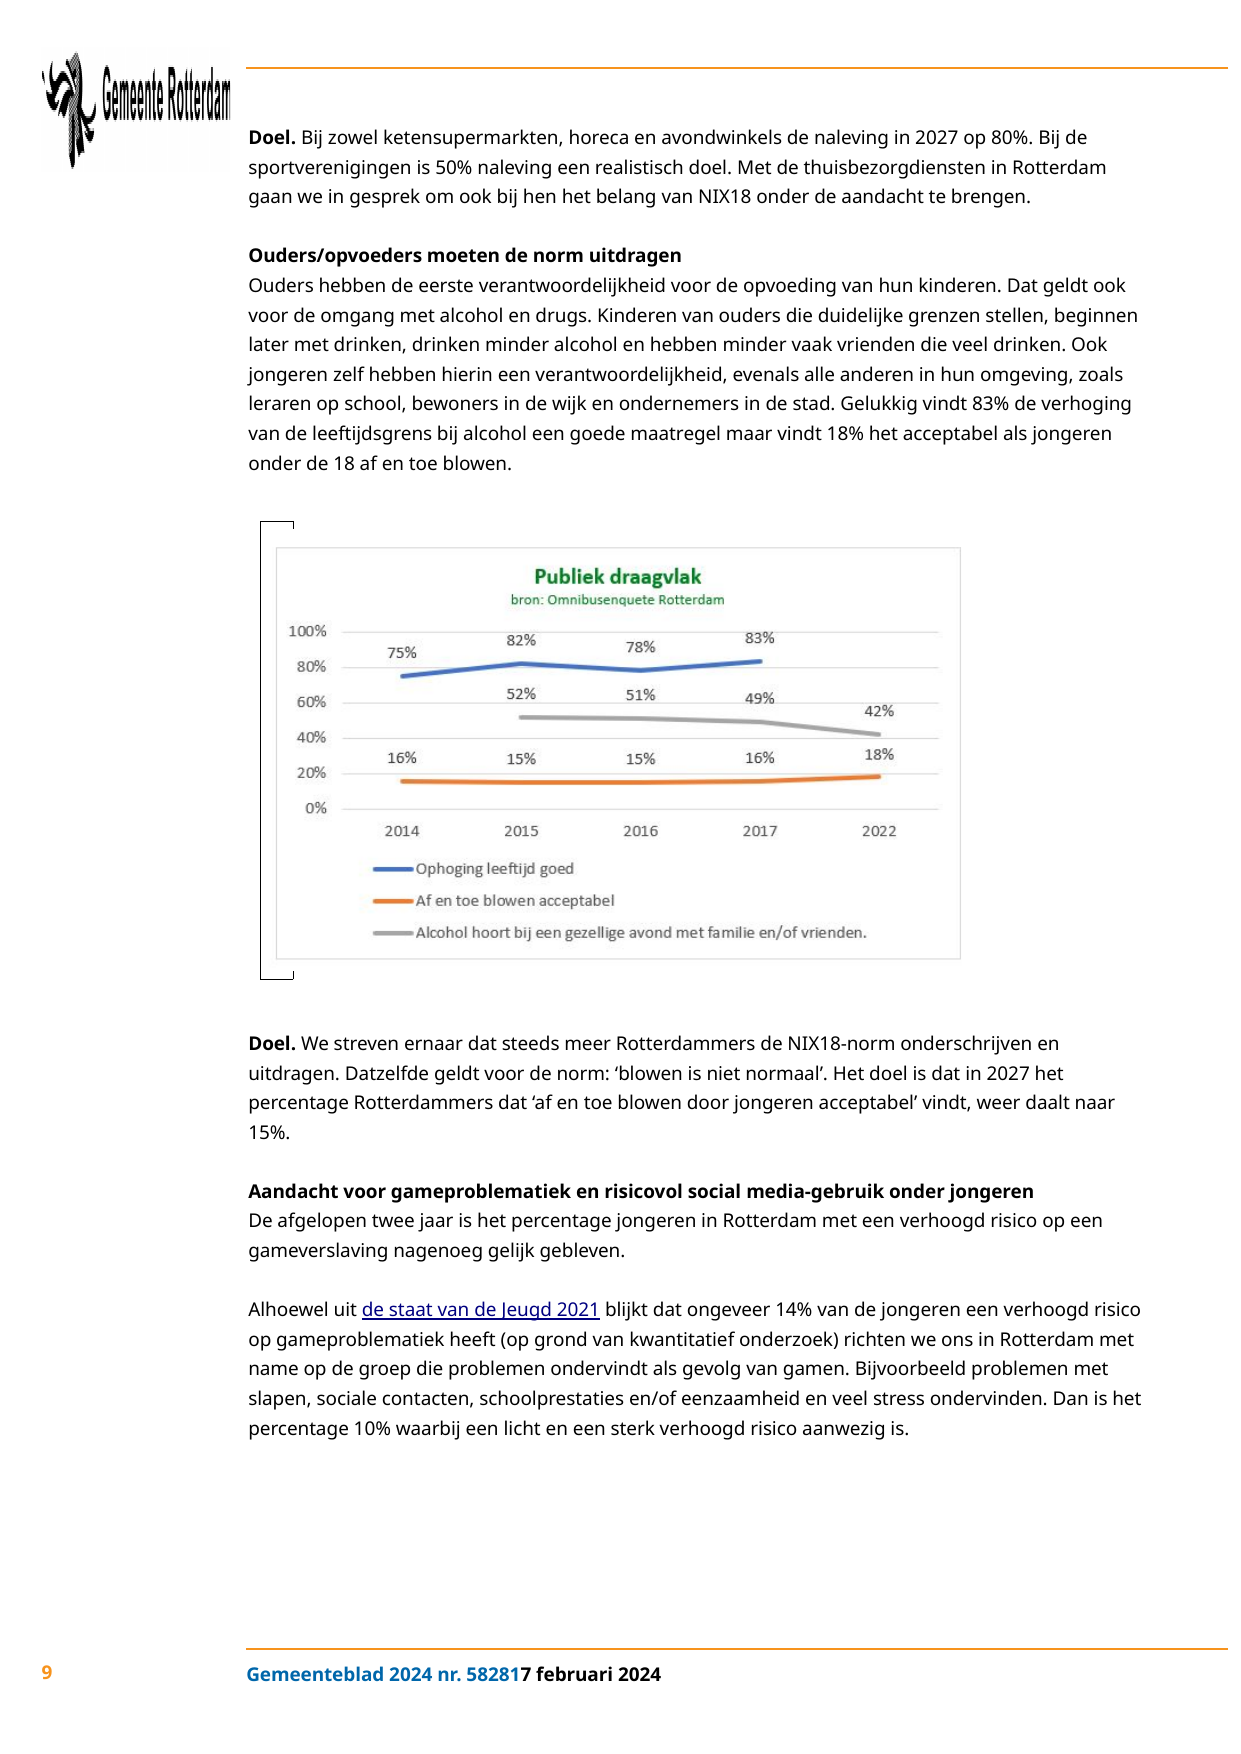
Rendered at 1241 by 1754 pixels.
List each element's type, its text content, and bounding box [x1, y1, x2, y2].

text De afgelopen twee jaar is het percentage jongeren in Rotterdam met een verhoogd risico op een gameverslaving nagenoeg gelijk gebleven. [248, 1208, 1152, 1263]
text Ouders/opvoeders moeten de norm uitdragen [248, 243, 1152, 268]
text Aandacht voor gameproblematiek en risicovol social media-gebruik onder jongeren [248, 1178, 1152, 1204]
text Doel. Bij zowel ketensupermarkten, horeca en avondwinkels de naleving in 2027 op 80%. Bij de sportverenigingen is 50% naleving een realistisch doel. Met de thuisbezorgdiensten in Rotterdam gaan we in gesprek om ook bij hen het belang van NIX18 onder de aandacht te brengen. [248, 124, 1152, 209]
text Ouders hebben de eerste verantwoordelijkheid voor de opvoeding van hun kinderen. Dat geldt ook voor de omgang met alcohol en drugs. Kinderen van ouders die duidelijke grenzen stellen, beginnen later met drinken, drinken minder alcohol en hebben minder vaak vrienden die veel drinken. Ook jongeren zelf hebben hierin een verantwoordelijkheid, evenals alle anderen in hun omgeving, zoals leraren op school, bewoners in de wijk en ondernemers in de stad. Gelukkig vindt 83% de verhoging van de leeftijdsgrens bij alcohol een goede maatregel maar vindt 18% het acceptabel als jongeren onder de 18 af en toe blowen. [248, 272, 1152, 476]
text Doel. We streven ernaar dat steeds meer Rotterdammers de NIX18-norm onderschrijven en uitdragen. Datzelfde geldt voor de norm: ‘blowen is niet normaal’. Het doel is dat in 2027 het percentage Rotterdammers dat ‘af en toe blowen door jongeren acceptabel’ vindt, weer daalt naar 15%. [248, 1030, 1152, 1145]
text Alhoewel uit de staat van de Jeugd 2021 blijkt dat ongeveer 14% van de jongeren een verhoogd risico op gameproblematiek heeft (op grond van kwantitatief onderzoek) richten we ons in Rotterdam met name op de groep die problemen ondervindt als gevolg van gamen. Bijvoorbeeld problemen met slapen, sociale contacten, schoolprestaties en/of eenzaamheid en veel stress ondervinden. Dan is het percentage 10% waarbij een licht en een sterk verhoogd risico aanwezig is. [248, 1296, 1152, 1441]
picture [41, 47, 231, 172]
picture [268, 529, 977, 971]
